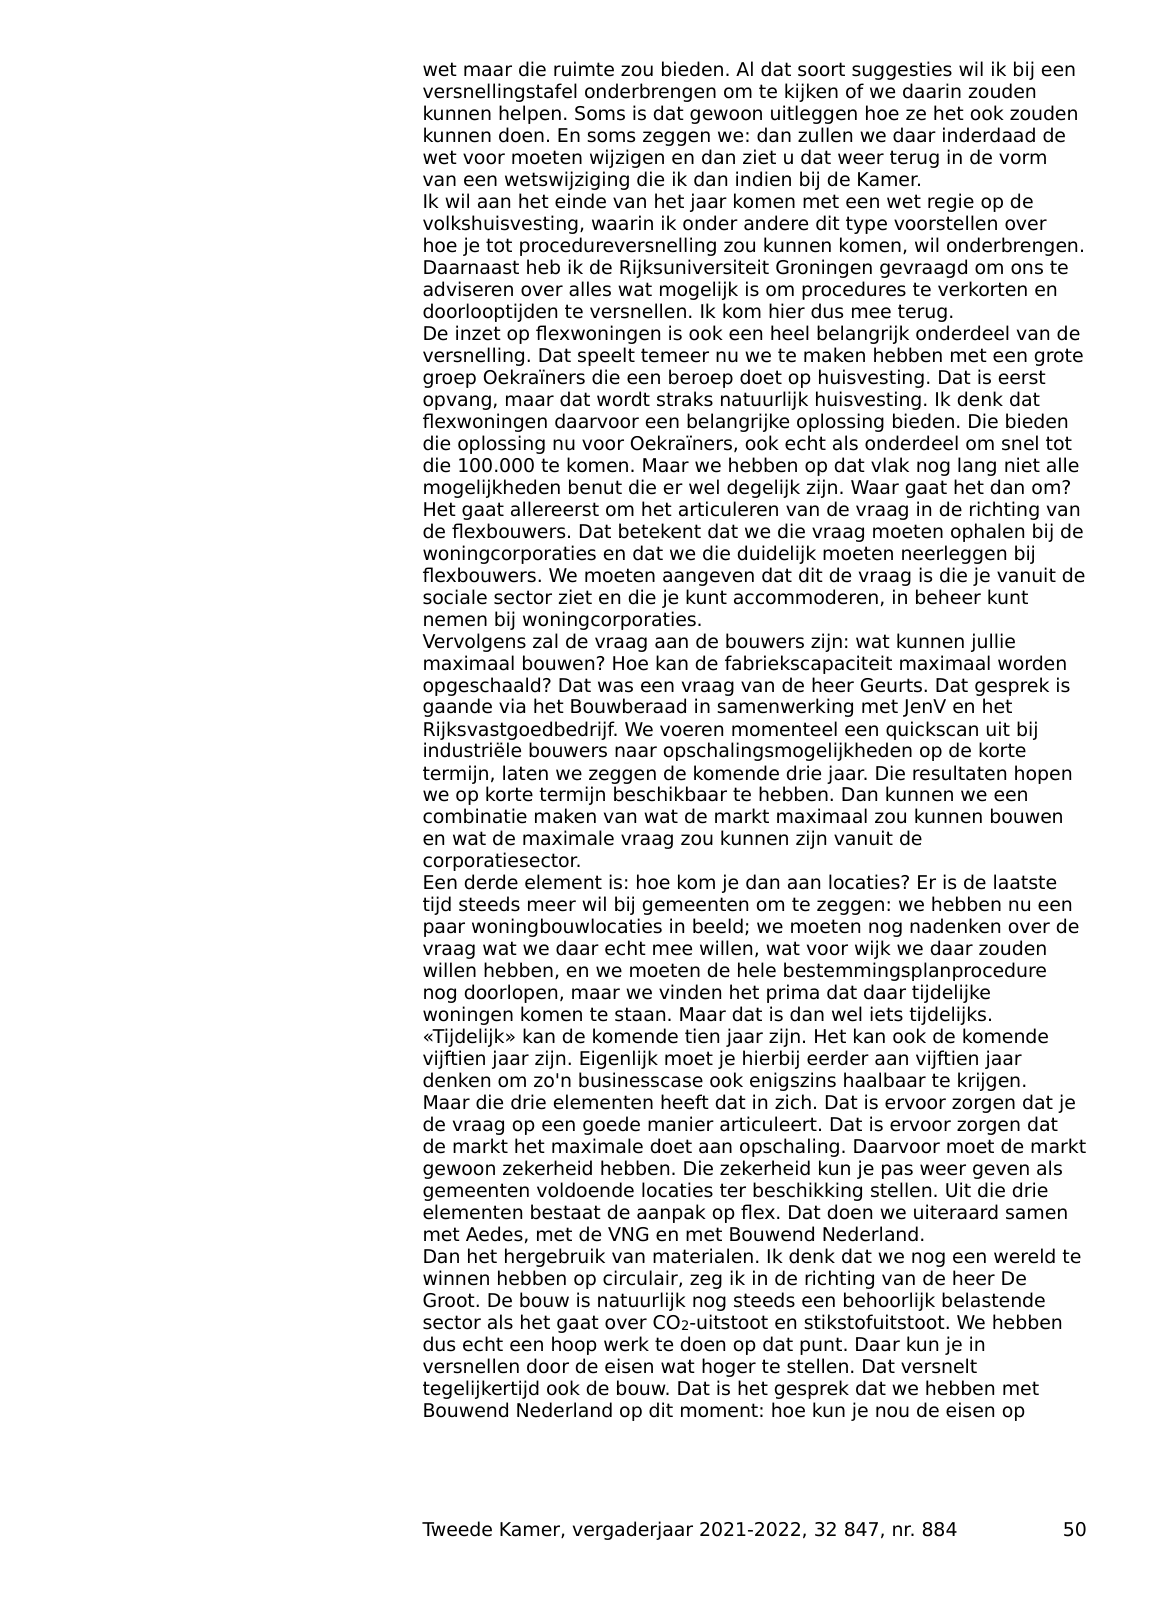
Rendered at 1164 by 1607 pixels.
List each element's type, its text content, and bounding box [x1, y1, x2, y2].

text De inzet op flexwoningen is ook een heel belangrijk onderdeel van de versnelling. Dat speelt temeer nu we te maken hebben met een grote groep Oekraïners die een beroep doet op huisvesting. Dat is eerst opvang, maar dat wordt straks natuurlijk huisvesting. Ik denk dat flexwoningen daarvoor een belangrijke oplossing bieden. Die bieden die oplossing nu voor Oekraïners, ook echt als onderdeel om snel tot die 100.000 te komen. Maar we hebben op dat vlak nog lang niet alle mogelijkheden benut die er wel degelijk zijn. Waar gaat het dan om? Het gaat allereerst om het articuleren van de vraag in de richting van de flexbouwers. Dat betekent dat we die vraag moeten ophalen bij de woningcorporaties en dat we die duidelijk moeten neerleggen bij flexbouwers. We moeten aangeven dat dit de vraag is die je vanuit de sociale sector ziet en die je kunt accommoderen, in beheer kunt nemen bij woningcorporaties. [422, 323, 1087, 631]
text Ik wil aan het einde van het jaar komen met een wet regie op de volkshuisvesting, waarin ik onder andere dit type voorstellen over hoe je tot procedureversnelling zou kunnen komen, wil onderbrengen. Daarnaast heb ik de Rijksuniversiteit Groningen gevraagd om ons te adviseren over alles wat mogelijk is om procedures te verkorten en doorlooptijden te versnellen. Ik kom hier dus mee terug. [422, 191, 1087, 323]
text Een derde element is: hoe kom je dan aan locaties? Er is de laatste tijd steeds meer wil bij gemeenten om te zeggen: we hebben nu een paar woningbouwlocaties in beeld; we moeten nog nadenken over de vraag wat we daar echt mee willen, wat voor wijk we daar zouden willen hebben, en we moeten de hele bestemmingsplanprocedure nog doorlopen, maar we vinden het prima dat daar tijdelijke woningen komen te staan. Maar dat is dan wel iets tijdelijks. «Tijdelijk» kan de komende tien jaar zijn. Het kan ook de komende vijftien jaar zijn. Eigenlijk moet je hierbij eerder aan vijftien jaar denken om zo'n businesscase ook enigszins haalbaar te krijgen. [422, 872, 1087, 1092]
text Dan het hergebruik van materialen. Ik denk dat we nog een wereld te winnen hebben op circulair, zeg ik in de richting van de heer De Groot. De bouw is natuurlijk nog steeds een behoorlijk belastende sector als het gaat over CO2-uitstoot en stikstofuitstoot. We hebben dus echt een hoop werk te doen op dat punt. Daar kun je in versnellen door de eisen wat hoger te stellen. Dat versnelt tegelijkertijd ook de bouw. Dat is het gesprek dat we hebben met Bouwend Nederland op dit moment: hoe kun je nou de eisen op [422, 1246, 1087, 1422]
text Maar die drie elementen heeft dat in zich. Dat is ervoor zorgen dat je de vraag op een goede manier articuleert. Dat is ervoor zorgen dat de markt het maximale doet aan opschaling. Daarvoor moet de markt gewoon zekerheid hebben. Die zekerheid kun je pas weer geven als gemeenten voldoende locaties ter beschikking stellen. Uit die drie elementen bestaat de aanpak op flex. Dat doen we uiteraard samen met Aedes, met de VNG en met Bouwend Nederland. [422, 1092, 1087, 1246]
text wet maar die ruimte zou bieden. Al dat soort suggesties wil ik bij een versnellingstafel onderbrengen om te kijken of we daarin zouden kunnen helpen. Soms is dat gewoon uitleggen hoe ze het ook zouden kunnen doen. En soms zeggen we: dan zullen we daar inderdaad de wet voor moeten wijzigen en dan ziet u dat weer terug in de vorm van een wetswijziging die ik dan indien bij de Kamer. [422, 59, 1087, 191]
text Vervolgens zal de vraag aan de bouwers zijn: wat kunnen jullie maximaal bouwen? Hoe kan de fabriekscapaciteit maximaal worden opgeschaald? Dat was een vraag van de heer Geurts. Dat gesprek is gaande via het Bouwberaad in samenwerking met JenV en het Rijksvastgoedbedrijf. We voeren momenteel een quickscan uit bij industriële bouwers naar opschalingsmogelijkheden op de korte termijn, laten we zeggen de komende drie jaar. Die resultaten hopen we op korte termijn beschikbaar te hebben. Dan kunnen we een combinatie maken van wat de markt maximaal zou kunnen bouwen en wat de maximale vraag zou kunnen zijn vanuit de corporatiesector. [422, 631, 1087, 872]
